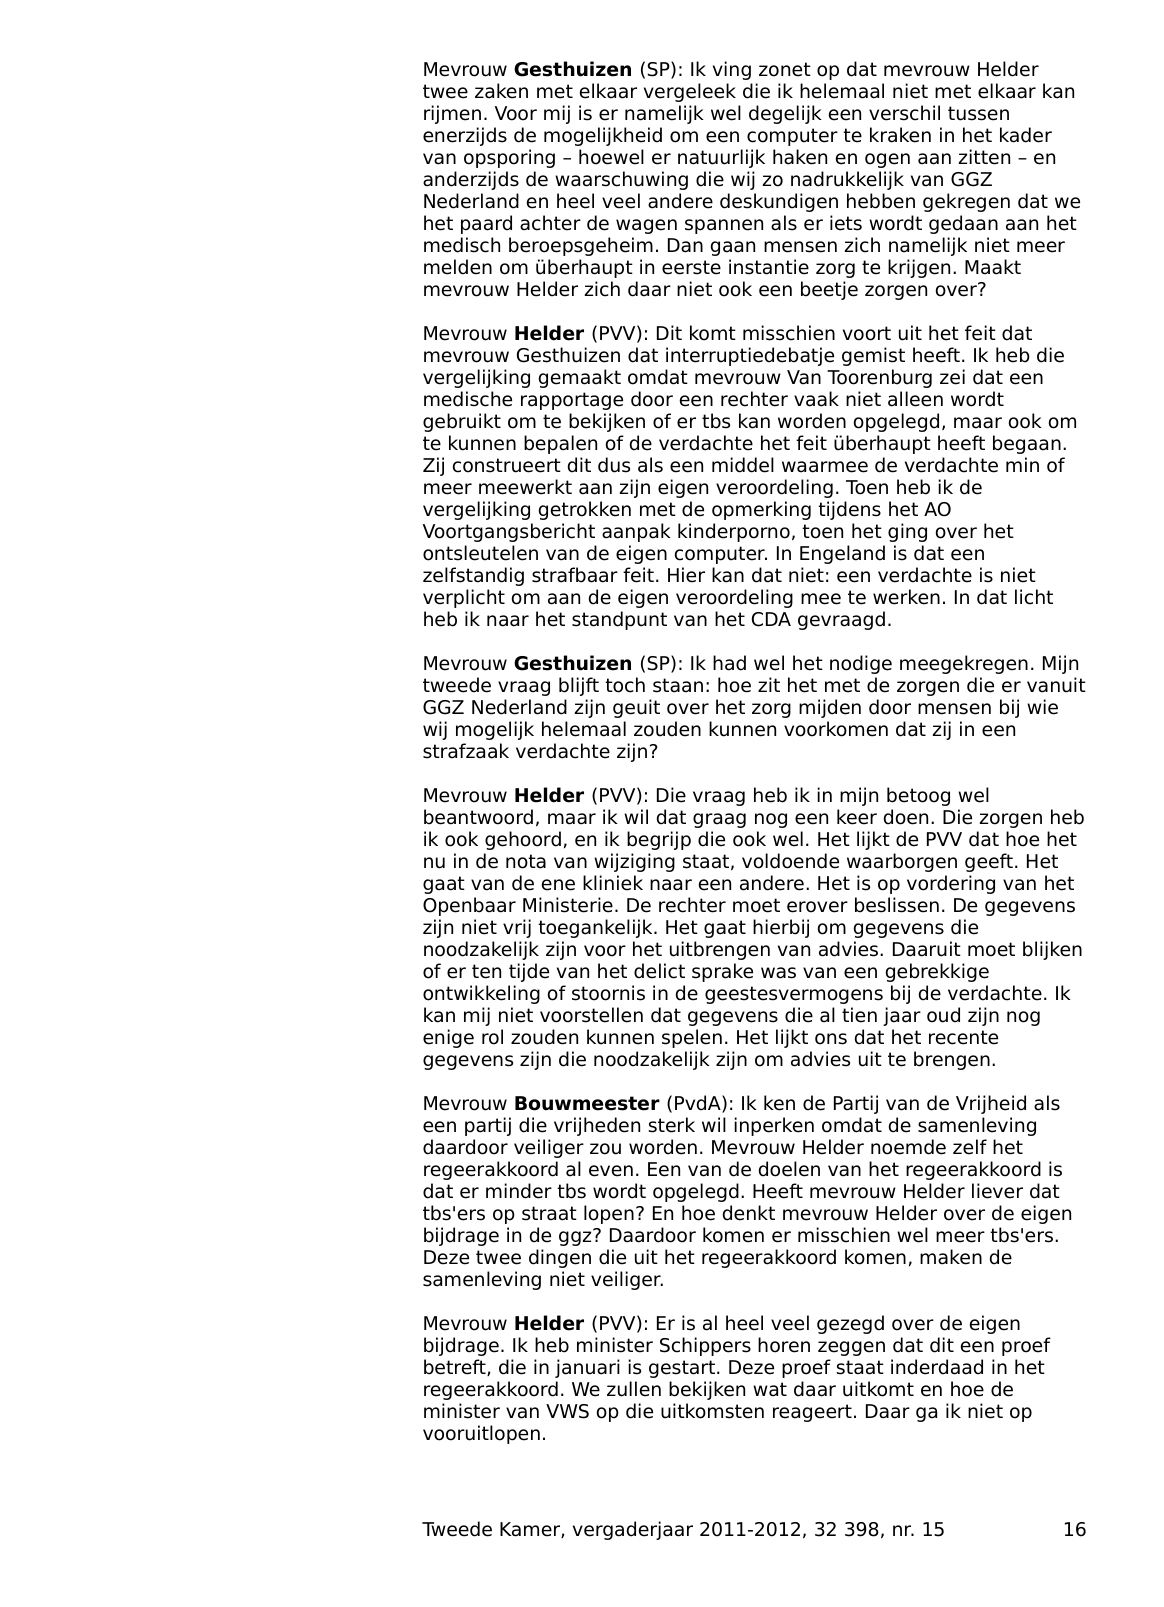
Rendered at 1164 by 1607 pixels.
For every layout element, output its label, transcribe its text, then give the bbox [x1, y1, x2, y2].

text Mevrouw Gesthuizen (SP): Ik had wel het nodige meegekregen. Mijn tweede vraag blijft toch staan: hoe zit het met de zorgen die er vanuit GGZ Nederland zijn geuit over het zorg mijden door mensen bij wie wij mogelijk helemaal zouden kunnen voorkomen dat zij in een strafzaak verdachte zijn? [422, 653, 1087, 763]
text Mevrouw Helder (PVV): Er is al heel veel gezegd over de eigen bijdrage. Ik heb minister Schippers horen zeggen dat dit een proef betreft, die in januari is gestart. Deze proef staat inderdaad in het regeerakkoord. We zullen bekijken wat daar uitkomt en hoe de minister van VWS op die uitkomsten reageert. Daar ga ik niet op vooruitlopen. [422, 1313, 1087, 1445]
text Mevrouw Helder (PVV): Dit komt misschien voort uit het feit dat mevrouw Gesthuizen dat interruptiedebatje gemist heeft. Ik heb die vergelijking gemaakt omdat mevrouw Van Toorenburg zei dat een medische rapportage door een rechter vaak niet alleen wordt gebruikt om te bekijken of er tbs kan worden opgelegd, maar ook om te kunnen bepalen of de verdachte het feit überhaupt heeft begaan. Zij construeert dit dus als een middel waarmee de verdachte min of meer meewerkt aan zijn eigen veroordeling. Toen heb ik de vergelijking getrokken met de opmerking tijdens het AO Voortgangsbericht aanpak kinderporno, toen het ging over het ontsleutelen van de eigen computer. In Engeland is dat een zelfstandig strafbaar feit. Hier kan dat niet: een verdachte is niet verplicht om aan de eigen veroordeling mee te werken. In dat licht heb ik naar het standpunt van het CDA gevraagd. [422, 323, 1087, 631]
text Mevrouw Gesthuizen (SP): Ik ving zonet op dat mevrouw Helder twee zaken met elkaar vergeleek die ik helemaal niet met elkaar kan rijmen. Voor mij is er namelijk wel degelijk een verschil tussen enerzijds de mogelijkheid om een computer te kraken in het kader van opsporing – hoewel er natuurlijk haken en ogen aan zitten – en anderzijds de waarschuwing die wij zo nadrukkelijk van GGZ Nederland en heel veel andere deskundigen hebben gekregen dat we het paard achter de wagen spannen als er iets wordt gedaan aan het medisch beroepsgeheim. Dan gaan mensen zich namelijk niet meer melden om überhaupt in eerste instantie zorg te krijgen. Maakt mevrouw Helder zich daar niet ook een beetje zorgen over? [422, 59, 1087, 301]
text Mevrouw Bouwmeester (PvdA): Ik ken de Partij van de Vrijheid als een partij die vrijheden sterk wil inperken omdat de samenleving daardoor veiliger zou worden. Mevrouw Helder noemde zelf het regeerakkoord al even. Een van de doelen van het regeerakkoord is dat er minder tbs wordt opgelegd. Heeft mevrouw Helder liever dat tbs'ers op straat lopen? En hoe denkt mevrouw Helder over de eigen bijdrage in de ggz? Daardoor komen er misschien wel meer tbs'ers. Deze twee dingen die uit het regeerakkoord komen, maken de samenleving niet veiliger. [422, 1093, 1087, 1291]
text Mevrouw Helder (PVV): Die vraag heb ik in mijn betoog wel beantwoord, maar ik wil dat graag nog een keer doen. Die zorgen heb ik ook gehoord, en ik begrijp die ook wel. Het lijkt de PVV dat hoe het nu in de nota van wijziging staat, voldoende waarborgen geeft. Het gaat van de ene kliniek naar een andere. Het is op vordering van het Openbaar Ministerie. De rechter moet erover beslissen. De gegevens zijn niet vrij toegankelijk. Het gaat hierbij om gegevens die noodzakelijk zijn voor het uitbrengen van advies. Daaruit moet blijken of er ten tijde van het delict sprake was van een gebrekkige ontwikkeling of stoornis in de geestesvermogens bij de verdachte. Ik kan mij niet voorstellen dat gegevens die al tien jaar oud zijn nog enige rol zouden kunnen spelen. Het lijkt ons dat het recente gegevens zijn die noodzakelijk zijn om advies uit te brengen. [422, 785, 1087, 1071]
